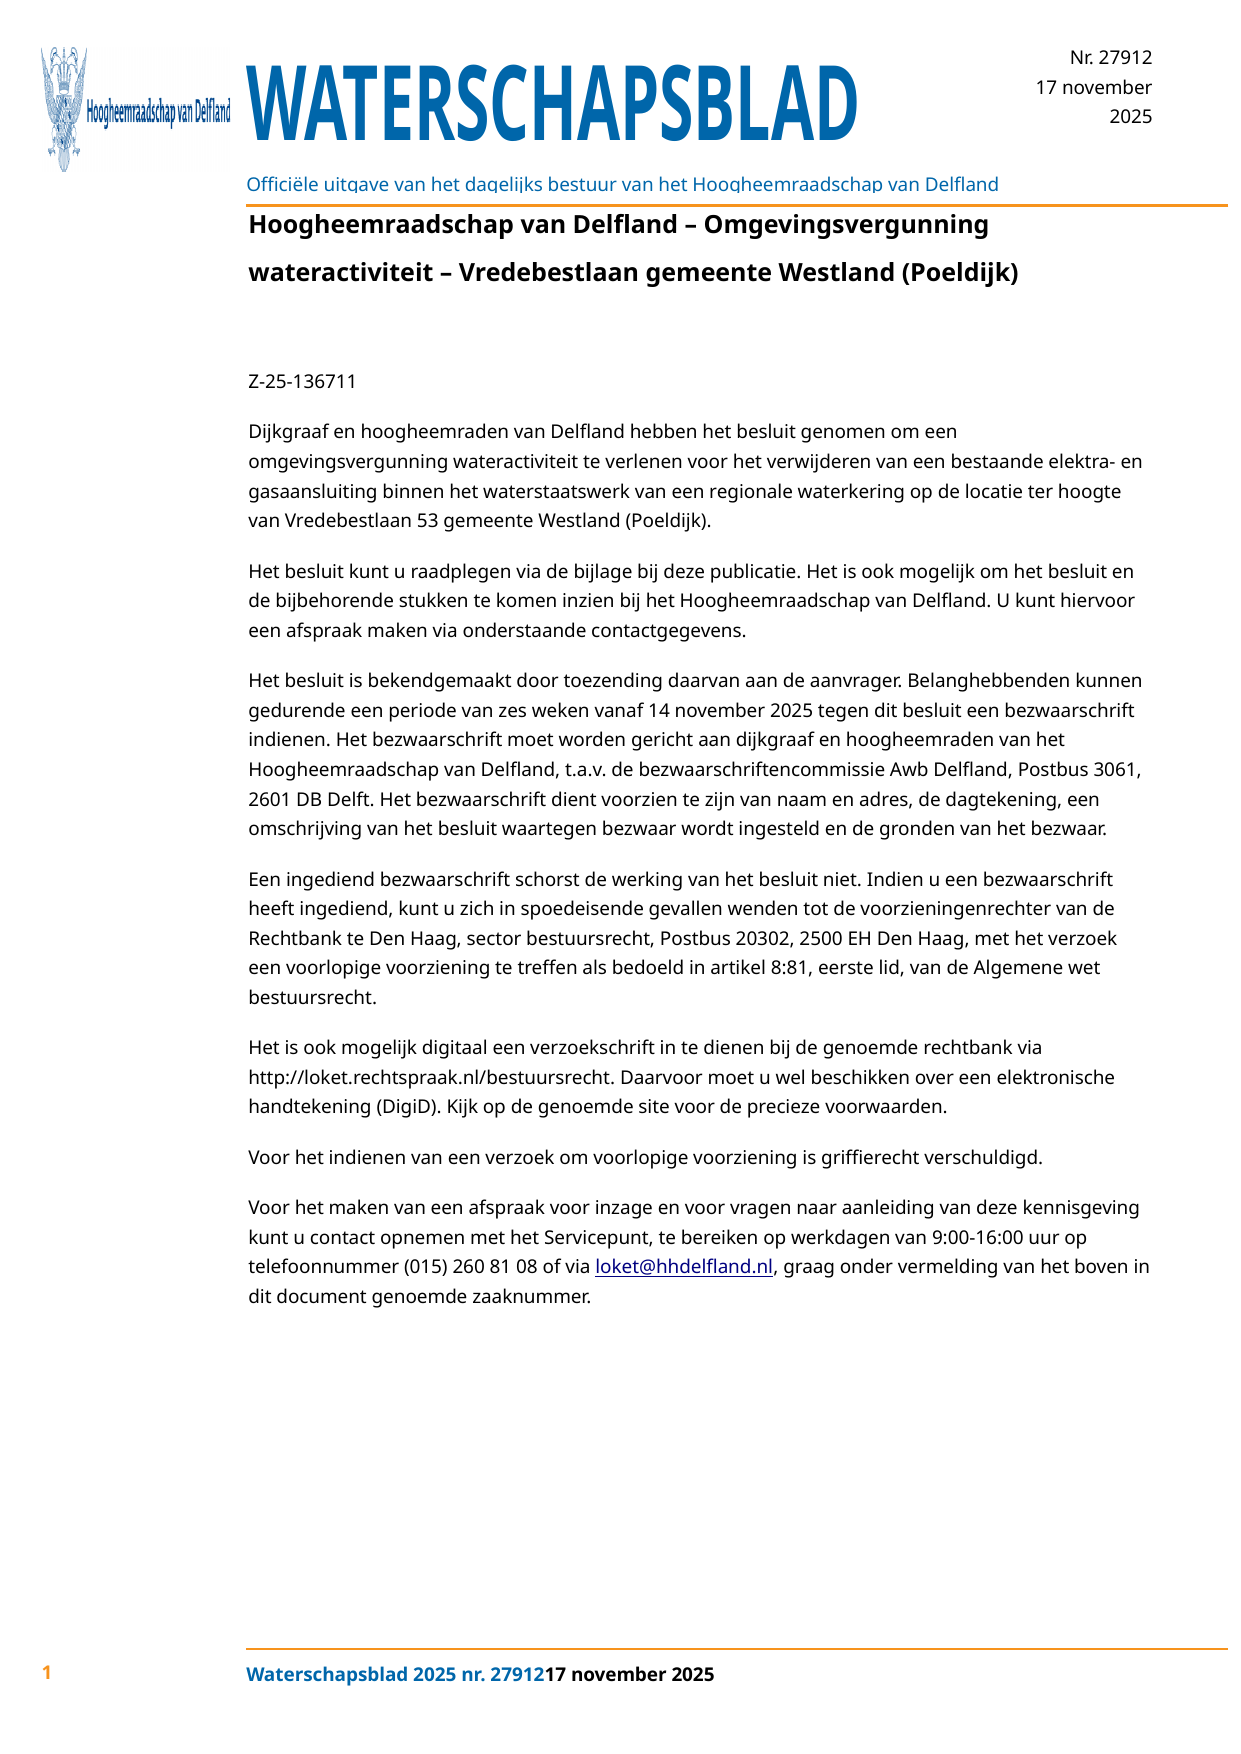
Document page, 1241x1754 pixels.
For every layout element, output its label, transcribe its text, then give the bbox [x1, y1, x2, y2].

text Hoogheemraadschap van Delfland – Omgevingsvergunning wateractiviteit – Vredebestlaan gemeente Westland (Poeldijk) [248, 207, 1152, 288]
text Z-25-136711 [248, 368, 1152, 394]
text Het is ook mogelijk digitaal een verzoekschrift in te dienen bij de genoemde rechtbank via http://loket.rechtspraak.nl/bestuursrecht. Daarvoor moet u wel beschikken over een elektronische handtekening (DigiD). Kijk op de genoemde site voor de precieze voorwaarden. [248, 1034, 1152, 1119]
text Dijkgraaf en hoogheemraden van Delfland hebben het besluit genomen om een omgevingsvergunning wateractiviteit te verlenen voor het verwijderen van een bestaande elektra- en gasaansluiting binnen het waterstaatswerk van een regionale waterkering op de locatie ter hoogte van Vredebestlaan 53 gemeente Westland (Poeldijk). [248, 419, 1152, 533]
text Het besluit is bekendgemaakt door toezending daarvan aan de aanvrager. Belanghebbenden kunnen gedurende een periode van zes weken vanaf 14 november 2025 tegen dit besluit een bezwaarschrift indienen. Het bezwaarschrift moet worden gericht aan dijkgraaf en hoogheemraden van het Hoogheemraadschap van Delfland, t.a.v. de bezwaarschriftencommissie Awb Delfland, Postbus 3061, 2601 DB Delft. Het bezwaarschrift dient voorzien te zijn van naam en adres, de dagtekening, een omschrijving van het besluit waartegen bezwaar wordt ingesteld en de gronden van het bezwaar. [248, 667, 1152, 841]
text Het besluit kunt u raadplegen via de bijlage bij deze publicatie. Het is ook mogelijk om het besluit en de bijbehorende stukken te komen inzien bij het Hoogheemraadschap van Delfland. U kunt hiervoor een afspraak maken via onderstaande contactgegevens. [248, 558, 1152, 643]
text Een ingediend bezwaarschrift schorst de werking van het besluit niet. Indien u een bezwaarschrift heeft ingediend, kunt u zich in spoedeisende gevallen wenden tot de voorzieningenrechter van de Rechtbank te Den Haag, sector bestuursrecht, Postbus 20302, 2500 EH Den Haag, met het verzoek een voorlopige voorziening te treffen als bedoeld in artikel 8:81, eerste lid, van de Algemene wet bestuursrecht. [248, 866, 1152, 1010]
picture [41, 47, 231, 172]
text Voor het maken van een afspraak voor inzage en voor vragen naar aanleiding van deze kennisgeving kunt u contact opnemen met het Servicepunt, te bereiken op werkdagen van 9:00-16:00 uur op telefoonnummer (015) 260 81 08 of via loket@hhdelfland.nl, graag onder vermelding van het boven in dit document genoemde zaaknummer. [248, 1194, 1152, 1309]
text Voor het indienen van een verzoek om voorlopige voorziening is griffierecht verschuldigd. [248, 1144, 1152, 1170]
